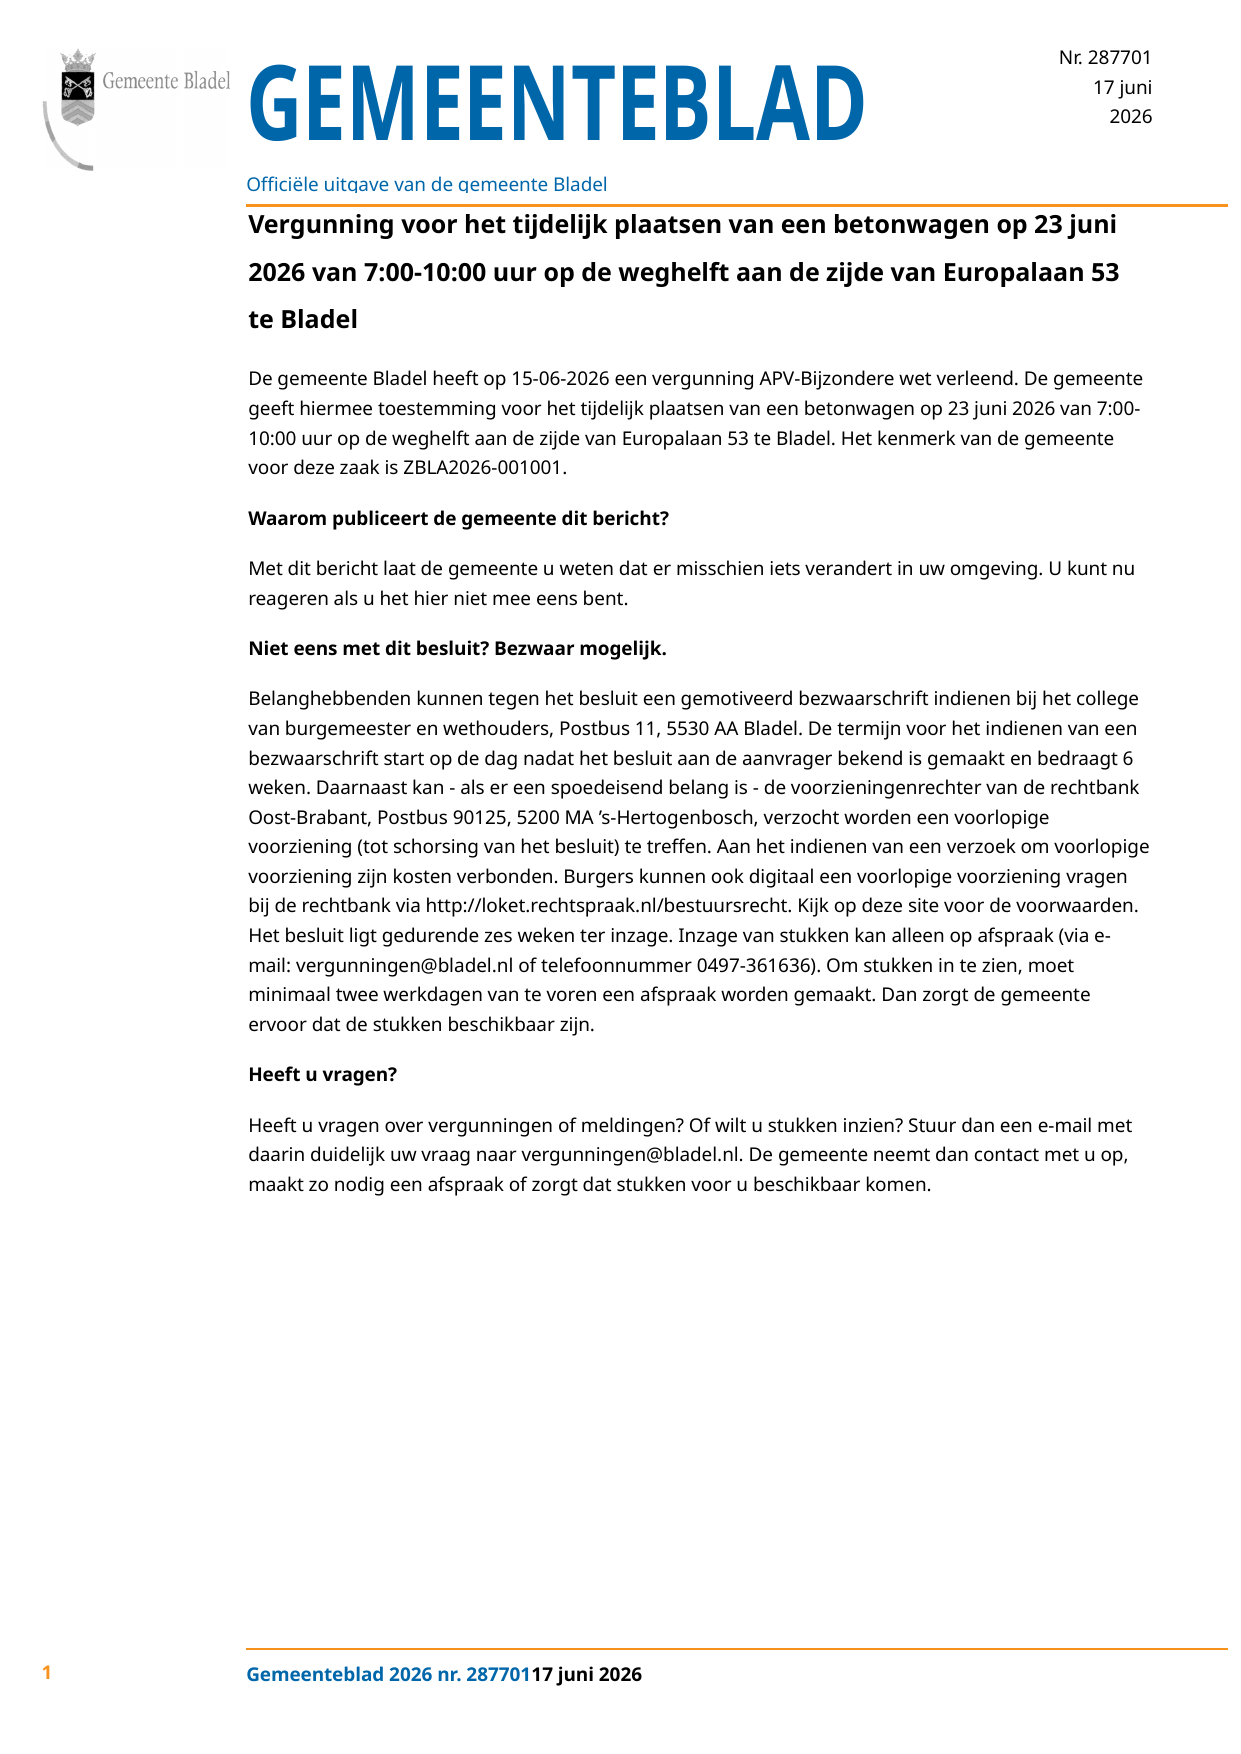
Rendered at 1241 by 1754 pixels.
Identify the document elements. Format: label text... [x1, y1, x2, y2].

text Heeft u vragen? [248, 1061, 1152, 1087]
text De gemeente Bladel heeft op 15-06-2026 een vergunning APV-Bijzondere wet verleend. De gemeente geeft hiermee toestemming voor het tijdelijk plaatsen van een betonwagen op 23 juni 2026 van 7:00-10:00 uur op de weghelft aan de zijde van Europalaan 53 te Bladel. Het kenmerk van de gemeente voor deze zaak is ZBLA2026-001001. [248, 366, 1152, 480]
text Vergunning voor het tijdelijk plaatsen van een betonwagen op 23 juni 2026 van 7:00-10:00 uur op de weghelft aan de zijde van Europalaan 53 te Bladel [248, 207, 1152, 336]
text Heeft u vragen over vergunningen of meldingen? Of wilt u stukken inzien? Stuur dan een e-mail met daarin duidelijk uw vraag naar vergunningen@bladel.nl. De gemeente neemt dan contact met u op, maakt zo nodig een afspraak of zorgt dat stukken voor u beschikbaar komen. [248, 1112, 1152, 1197]
text Niet eens met dit besluit? Bezwaar mogelijk. [248, 635, 1152, 661]
text Met dit bericht laat de gemeente u weten dat er misschien iets verandert in uw omgeving. U kunt nu reageren als u het hier niet mee eens bent. [248, 555, 1152, 610]
picture [41, 47, 231, 172]
text Waarom publiceert de gemeente dit bericht? [248, 505, 1152, 530]
text Belanghebbenden kunnen tegen het besluit een gemotiveerd bezwaarschrift indienen bij het college van burgemeester en wethouders, Postbus 11, 5530 AA Bladel. De termijn voor het indienen van een bezwaarschrift start op de dag nadat het besluit aan de aanvrager bekend is gemaakt en bedraagt 6 weken. Daarnaast kan - als er een spoedeisend belang is - de voorzieningenrechter van de rechtbank Oost-Brabant, Postbus 90125, 5200 MA ’s-Hertogenbosch, verzocht worden een voorlopige voorziening (tot schorsing van het besluit) te treffen. Aan het indienen van een verzoek om voorlopige voorziening zijn kosten verbonden. Burgers kunnen ook digitaal een voorlopige voorziening vragen bij de rechtbank via http://loket.rechtspraak.nl/bestuursrecht. Kijk op deze site voor de voorwaarden. Het besluit ligt gedurende zes weken ter inzage. Inzage van stukken kan alleen op afspraak (via e-mail: vergunningen@bladel.nl of telefoonnummer 0497-361636). Om stukken in te zien, moet minimaal twee werkdagen van te voren een afspraak worden gemaakt. Dan zorgt de gemeente ervoor dat de stukken beschikbaar zijn. [248, 686, 1152, 1037]
